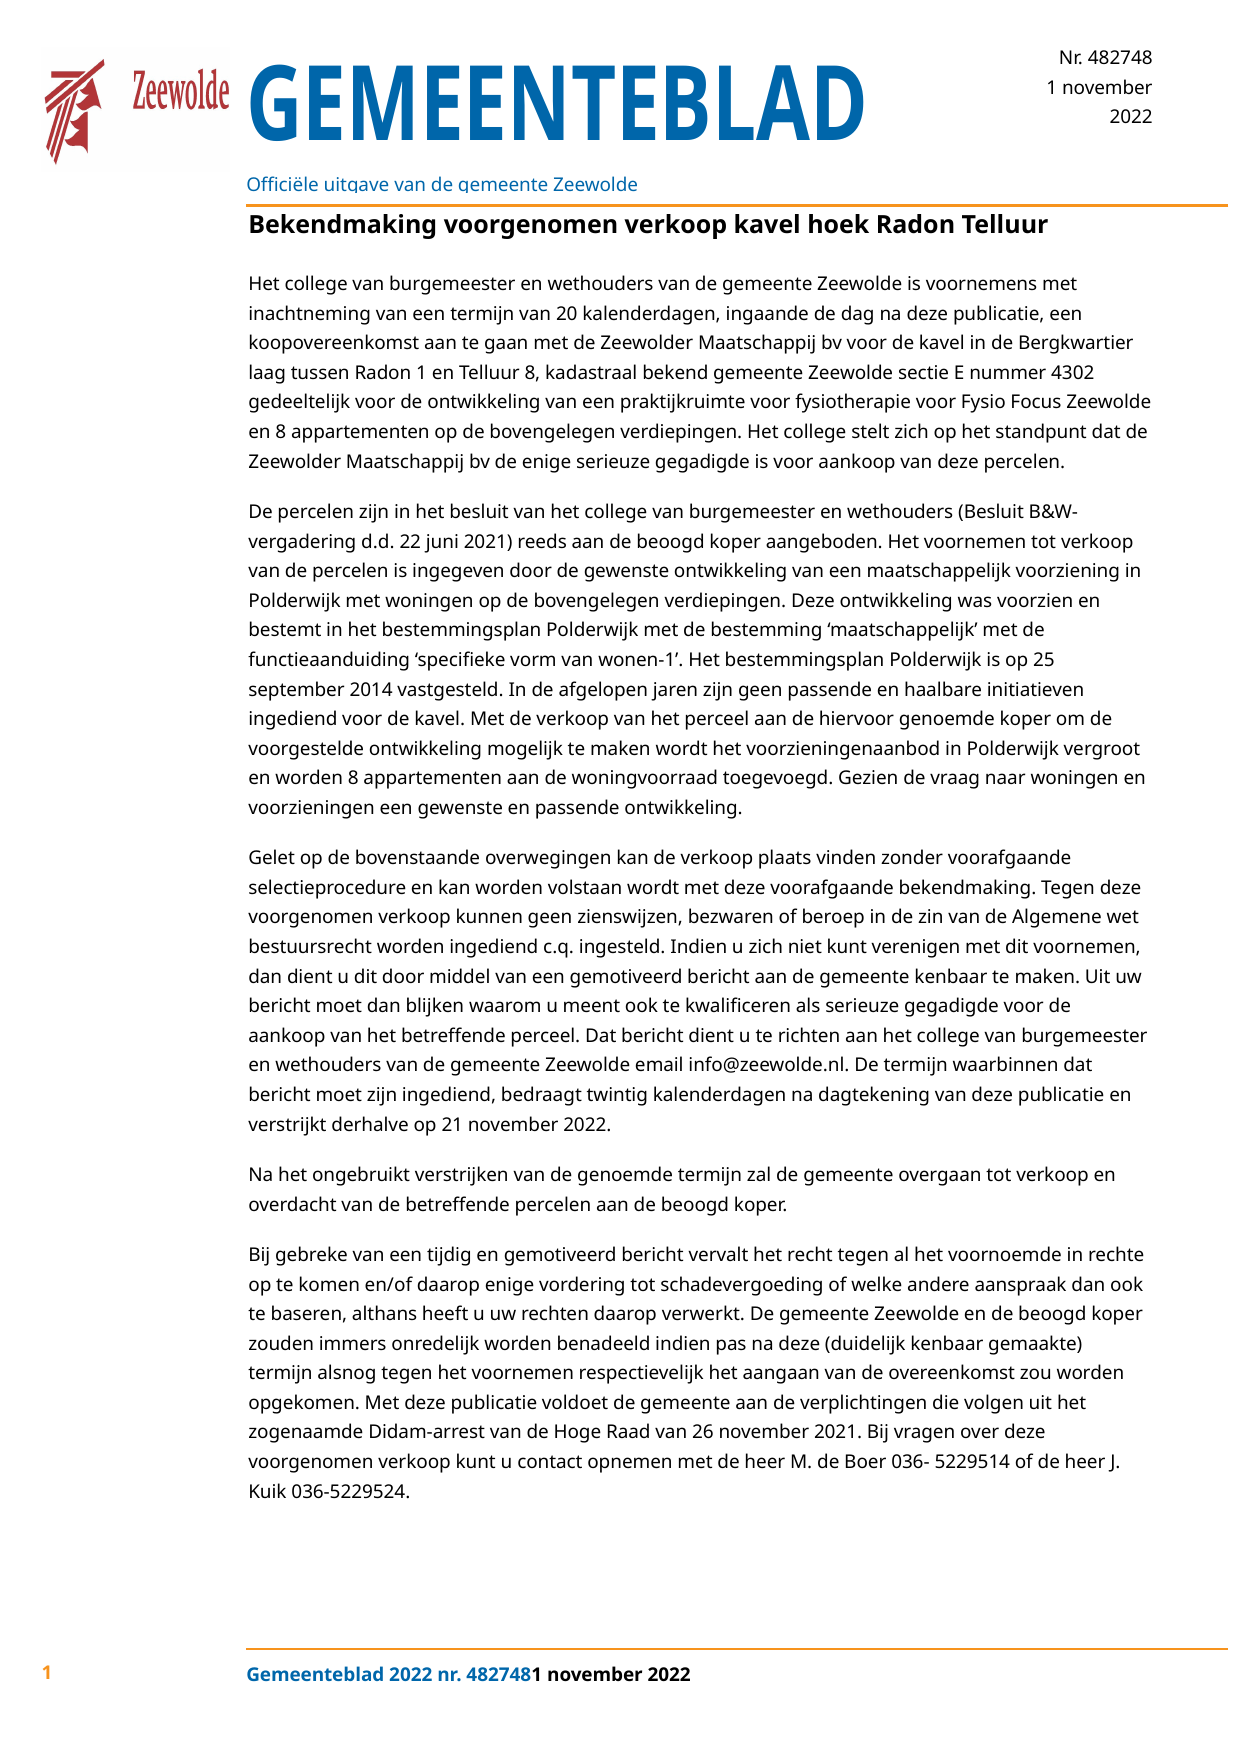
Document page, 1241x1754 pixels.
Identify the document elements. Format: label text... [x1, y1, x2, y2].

text Bij gebreke van een tijdig en gemotiveerd bericht vervalt het recht tegen al het voornoemde in rechte op te komen en/of daarop enige vordering tot schadevergoeding of welke andere aanspraak dan ook te baseren, althans heeft u uw rechten daarop verwerkt. De gemeente Zeewolde en de beoogd koper zouden immers onredelijk worden benadeeld indien pas na deze (duidelijk kenbaar gemaakte) termijn alsnog tegen het voornemen respectievelijk het aangaan van de overeenkomst zou worden opgekomen. Met deze publicatie voldoet de gemeente aan de verplichtingen die volgen uit het zogenaamde Didam-arrest van de Hoge Raad van 26 november 2021. Bij vragen over deze voorgenomen verkoop kunt u contact opnemen met de heer M. de Boer 036- 5229514 of de heer J. Kuik 036-5229524. [248, 1241, 1152, 1503]
picture [41, 47, 231, 172]
text Het college van burgemeester en wethouders van de gemeente Zeewolde is voornemens met inachtneming van een termijn van 20 kalenderdagen, ingaande de dag na deze publicatie, een koopovereenkomst aan te gaan met de Zeewolder Maatschappij bv voor de kavel in de Bergkwartier laag tussen Radon 1 en Telluur 8, kadastraal bekend gemeente Zeewolde sectie E nummer 4302 gedeeltelijk voor de ontwikkeling van een praktijkruimte voor fysiotherapie voor Fysio Focus Zeewolde en 8 appartementen op de bovengelegen verdiepingen. Het college stelt zich op het standpunt dat de Zeewolder Maatschappij bv de enige serieuze gegadigde is voor aankoop van deze percelen. [248, 270, 1152, 473]
text Na het ongebruikt verstrijken van de genoemde termijn zal de gemeente overgaan tot verkoop en overdacht van de betreffende percelen aan de beoogd koper. [248, 1161, 1152, 1216]
text Gelet op de bovenstaande overwegingen kan de verkoop plaats vinden zonder voorafgaande selectieprocedure en kan worden volstaan wordt met deze voorafgaande bekendmaking. Tegen deze voorgenomen verkoop kunnen geen zienswijzen, bezwaren of beroep in de zin van de Algemene wet bestuursrecht worden ingediend c.q. ingesteld. Indien u zich niet kunt verenigen met dit voornemen, dan dient u dit door middel van een gemotiveerd bericht aan de gemeente kenbaar te maken. Uit uw bericht moet dan blijken waarom u meent ook te kwalificeren als serieuze gegadigde voor de aankoop van het betreffende perceel. Dat bericht dient u te richten aan het college van burgemeester en wethouders van de gemeente Zeewolde email info@zeewolde.nl. De termijn waarbinnen dat bericht moet zijn ingediend, bedraagt twintig kalenderdagen na dagtekening van deze publicatie en verstrijkt derhalve op 21 november 2022. [248, 844, 1152, 1136]
text Bekendmaking voorgenomen verkoop kavel hoek Radon Telluur [248, 207, 1152, 241]
text De percelen zijn in het besluit van het college van burgemeester en wethouders (Besluit B&W-vergadering d.d. 22 juni 2021) reeds aan de beoogd koper aangeboden. Het voornemen tot verkoop van de percelen is ingegeven door de gewenste ontwikkeling van een maatschappelijk voorziening in Polderwijk met woningen op de bovengelegen verdiepingen. Deze ontwikkeling was voorzien en bestemt in het bestemmingsplan Polderwijk met de bestemming ‘maatschappelijk’ met de functieaanduiding ‘specifieke vorm van wonen-1’. Het bestemmingsplan Polderwijk is op 25 september 2014 vastgesteld. In de afgelopen jaren zijn geen passende en haalbare initiatieven ingediend voor de kavel. Met de verkoop van het perceel aan de hiervoor genoemde koper om de voorgestelde ontwikkeling mogelijk te maken wordt het voorzieningenaanbod in Polderwijk vergroot en worden 8 appartementen aan de woningvoorraad toegevoegd. Gezien de vraag naar woningen en voorzieningen een gewenste en passende ontwikkeling. [248, 498, 1152, 820]
